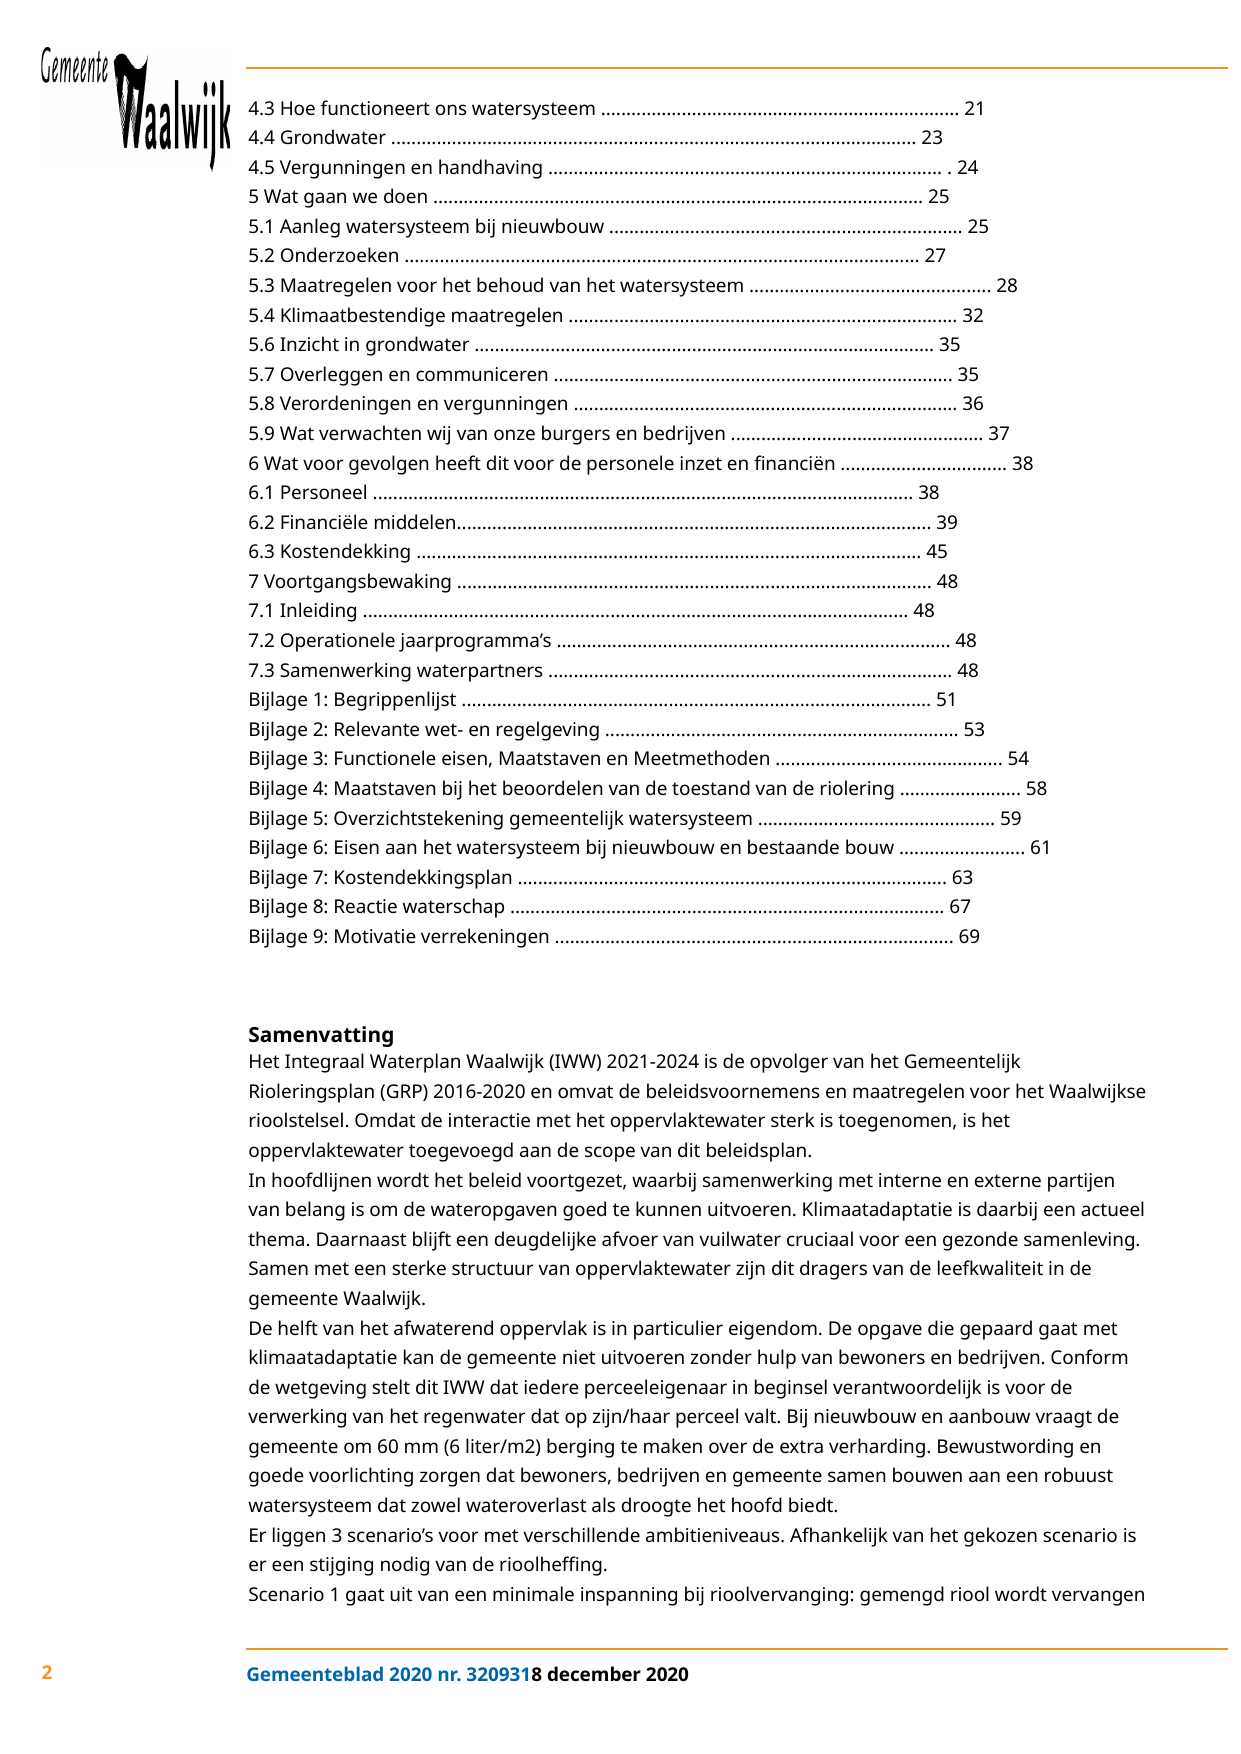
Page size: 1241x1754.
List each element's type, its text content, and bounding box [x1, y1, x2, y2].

text 4.5 Vergunningen en handhaving .............................................................................. . 24 [248, 154, 1152, 180]
text 5.3 Maatregelen voor het behoud van het watersysteem ................................................ 28 [248, 272, 1152, 298]
text Bijlage 9: Motivatie verrekeningen ............................................................................... 69 [248, 923, 1152, 949]
text Scenario 1 gaat uit van een minimale inspanning bij rioolvervanging: gemengd riool wordt vervangen [248, 1581, 1152, 1607]
text Er liggen 3 scenario’s voor met verschillende ambitieniveaus. Afhankelijk van het gekozen scenario is er een stijging nodig van de rioolheffing. [248, 1522, 1152, 1577]
text Samenvatting [248, 1020, 1152, 1048]
text 7.1 Inleiding ............................................................................................................ 48 [248, 598, 1152, 623]
text 5.6 Inzicht in grondwater ........................................................................................... 35 [248, 331, 1152, 357]
text 4.4 Grondwater ........................................................................................................ 23 [248, 124, 1152, 150]
text 5.8 Verordeningen en vergunningen ............................................................................ 36 [248, 391, 1152, 416]
text Bijlage 6: Eisen aan het watersysteem bij nieuwbouw en bestaande bouw ......................... 61 [248, 834, 1152, 860]
text 7 Voortgangsbewaking .............................................................................................. 48 [248, 568, 1152, 594]
text Bijlage 5: Overzichtstekening gemeentelijk watersysteem ............................................... 59 [248, 805, 1152, 831]
text 5.9 Wat verwachten wij van onze burgers en bedrijven .................................................. 37 [248, 420, 1152, 446]
text Bijlage 4: Maatstaven bij het beoordelen van de toestand van de riolering ........................ 58 [248, 775, 1152, 801]
text 5.7 Overleggen en communiceren ............................................................................... 35 [248, 361, 1152, 387]
text 6.2 Financiële middelen.............................................................................................. 39 [248, 509, 1152, 535]
text Bijlage 7: Kostendekkingsplan ..................................................................................... 63 [248, 864, 1152, 890]
text Bijlage 3: Functionele eisen, Maatstaven en Meetmethoden ............................................. 54 [248, 746, 1152, 771]
text 6.3 Kostendekking .................................................................................................... 45 [248, 538, 1152, 564]
text Bijlage 8: Reactie waterschap ...................................................................................... 67 [248, 893, 1152, 919]
text 7.3 Samenwerking waterpartners ................................................................................ 48 [248, 657, 1152, 683]
text 5.2 Onderzoeken ...................................................................................................... 27 [248, 243, 1152, 268]
text De helft van het afwaterend oppervlak is in particulier eigendom. De opgave die gepaard gaat met klimaatadaptatie kan de gemeente niet uitvoeren zonder hulp van bewoners en bedrijven. Conform de wetgeving stelt dit IWW dat iedere perceeleigenaar in beginsel verantwoordelijk is voor de verwerking van het regenwater dat op zijn/haar perceel valt. Bij nieuwbouw en aanbouw vraagt de gemeente om 60 mm (6 liter/m2) berging te maken over de extra verharding. Bewustwording en goede voorlichting zorgen dat bewoners, bedrijven en gemeente samen bouwen aan een robuust watersysteem dat zowel wateroverlast als droogte het hoofd biedt. [248, 1315, 1152, 1518]
text 5 Wat gaan we doen ................................................................................................. 25 [248, 183, 1152, 209]
text Bijlage 1: Begrippenlijst ............................................................................................. 51 [248, 686, 1152, 712]
text 5.4 Klimaatbestendige maatregelen ............................................................................. 32 [248, 302, 1152, 328]
text 6.1 Personeel ........................................................................................................... 38 [248, 479, 1152, 505]
text Het Integraal Waterplan Waalwijk (IWW) 2021-2024 is de opvolger van het Gemeentelijk Rioleringsplan (GRP) 2016-2020 en omvat de beleidsvoornemens en maatregelen voor het Waalwijkse rioolstelsel. Omdat de interactie met het oppervlaktewater sterk is toegenomen, is het oppervlaktewater toegevoegd aan de scope van dit beleidsplan. [248, 1048, 1152, 1163]
text 6 Wat voor gevolgen heeft dit voor de personele inzet en financiën ................................. 38 [248, 450, 1152, 476]
text 7.2 Operationele jaarprogramma’s .............................................................................. 48 [248, 627, 1152, 653]
text 4.3 Hoe functioneert ons watersysteem ....................................................................... 21 [248, 95, 1152, 121]
text In hoofdlijnen wordt het beleid voortgezet, waarbij samenwerking met interne en externe partijen van belang is om de wateropgaven goed te kunnen uitvoeren. Klimaatadaptatie is daarbij een actueel thema. Daarnaast blijft een deugdelijke afvoer van vuilwater cruciaal voor een gezonde samenleving. Samen met een sterke structuur van oppervlaktewater zijn dit dragers van de leefkwaliteit in de gemeente Waalwijk. [248, 1167, 1152, 1311]
picture [41, 47, 231, 172]
text 5.1 Aanleg watersysteem bij nieuwbouw ...................................................................... 25 [248, 213, 1152, 239]
text Bijlage 2: Relevante wet- en regelgeving ...................................................................... 53 [248, 716, 1152, 742]
